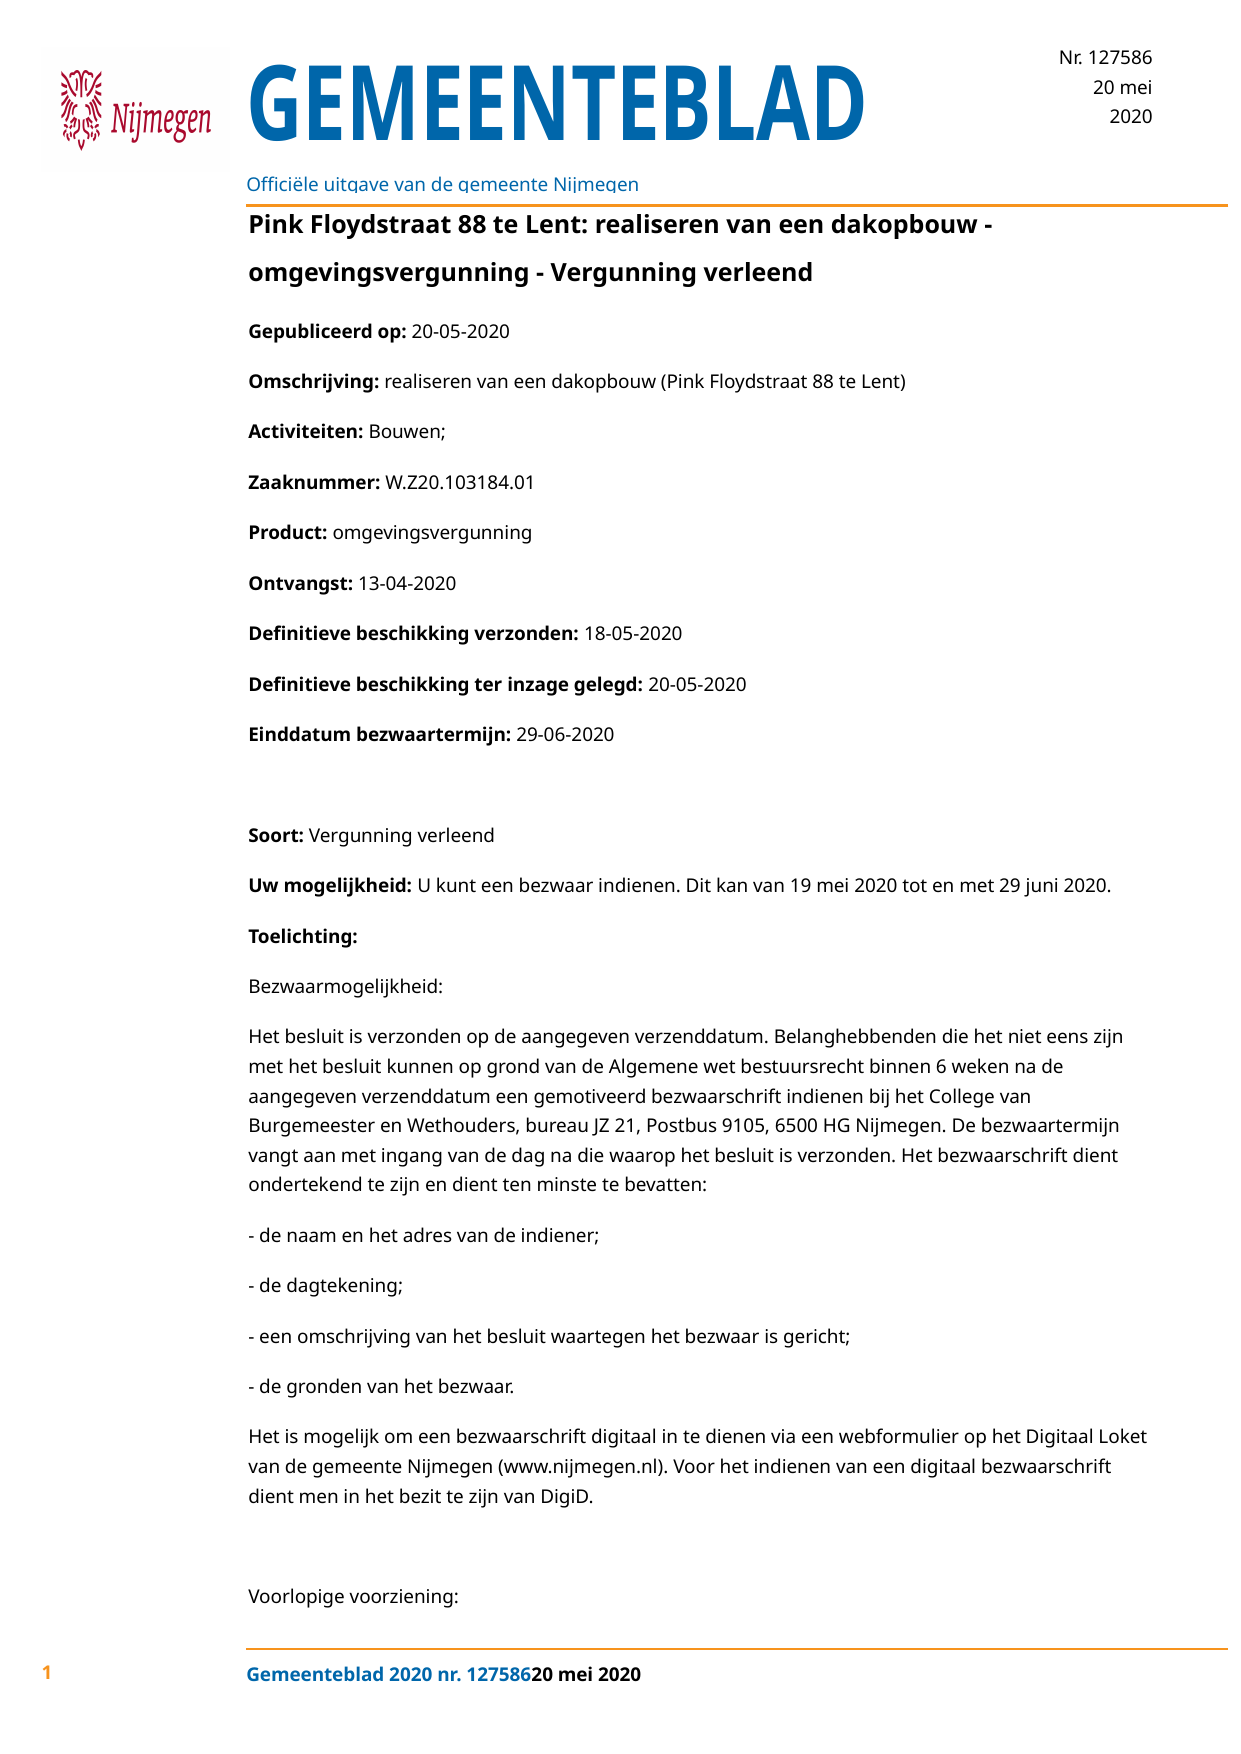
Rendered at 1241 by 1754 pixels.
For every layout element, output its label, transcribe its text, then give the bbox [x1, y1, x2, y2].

text Product: omgevingsvergunning [248, 519, 1152, 545]
picture [41, 47, 231, 172]
text - de gronden van het bezwaar. [248, 1373, 1152, 1399]
text Toelichting: [248, 923, 1152, 949]
text Bezwaarmogelijkheid: [248, 973, 1152, 999]
text Soort: Vergunning verleend [248, 822, 1152, 848]
text - de dagtekening; [248, 1272, 1152, 1298]
text Zaaknummer: W.Z20.103184.01 [248, 469, 1152, 495]
text Het is mogelijk om een bezwaarschrift digitaal in te dienen via een webformulier op het Digitaal Loket van de gemeente Nijmegen (www.nijmegen.nl). Voor het indienen van een digitaal bezwaarschrift dient men in het bezit te zijn van DigiD. [248, 1424, 1152, 1509]
text Ontvangst: 13-04-2020 [248, 570, 1152, 596]
text Voorlopige voorziening: [248, 1584, 1152, 1609]
text Het besluit is verzonden op de aangegeven verzenddatum. Belanghebbenden die het niet eens zijn met het besluit kunnen op grond van de Algemene wet bestuursrecht binnen 6 weken na de aangegeven verzenddatum een gemotiveerd bezwaarschrift indienen bij het College van Burgemeester en Wethouders, bureau JZ 21, Postbus 9105, 6500 HG Nijmegen. De bezwaartermijn vangt aan met ingang van de dag na die waarop het besluit is verzonden. Het bezwaarschrift dient ondertekend te zijn en dient ten minste te bevatten: [248, 1024, 1152, 1197]
text Activiteiten: Bouwen; [248, 419, 1152, 444]
text Einddatum bezwaartermijn: 29-06-2020 [248, 721, 1152, 747]
text Omschrijving: realiseren van een dakopbouw (Pink Floydstraat 88 te Lent) [248, 368, 1152, 394]
text - de naam en het adres van de indiener; [248, 1222, 1152, 1248]
text Definitieve beschikking ter inzage gelegd: 20-05-2020 [248, 671, 1152, 697]
text Gepubliceerd op: 20-05-2020 [248, 318, 1152, 344]
text Definitieve beschikking verzonden: 18-05-2020 [248, 620, 1152, 646]
text - een omschrijving van het besluit waartegen het bezwaar is gericht; [248, 1323, 1152, 1349]
text Uw mogelijkheid: U kunt een bezwaar indienen. Dit kan van 19 mei 2020 tot en met 29 juni 2020. [248, 872, 1152, 898]
text Pink Floydstraat 88 te Lent: realiseren van een dakopbouw - omgevingsvergunning - Vergunning verleend [248, 207, 1152, 288]
